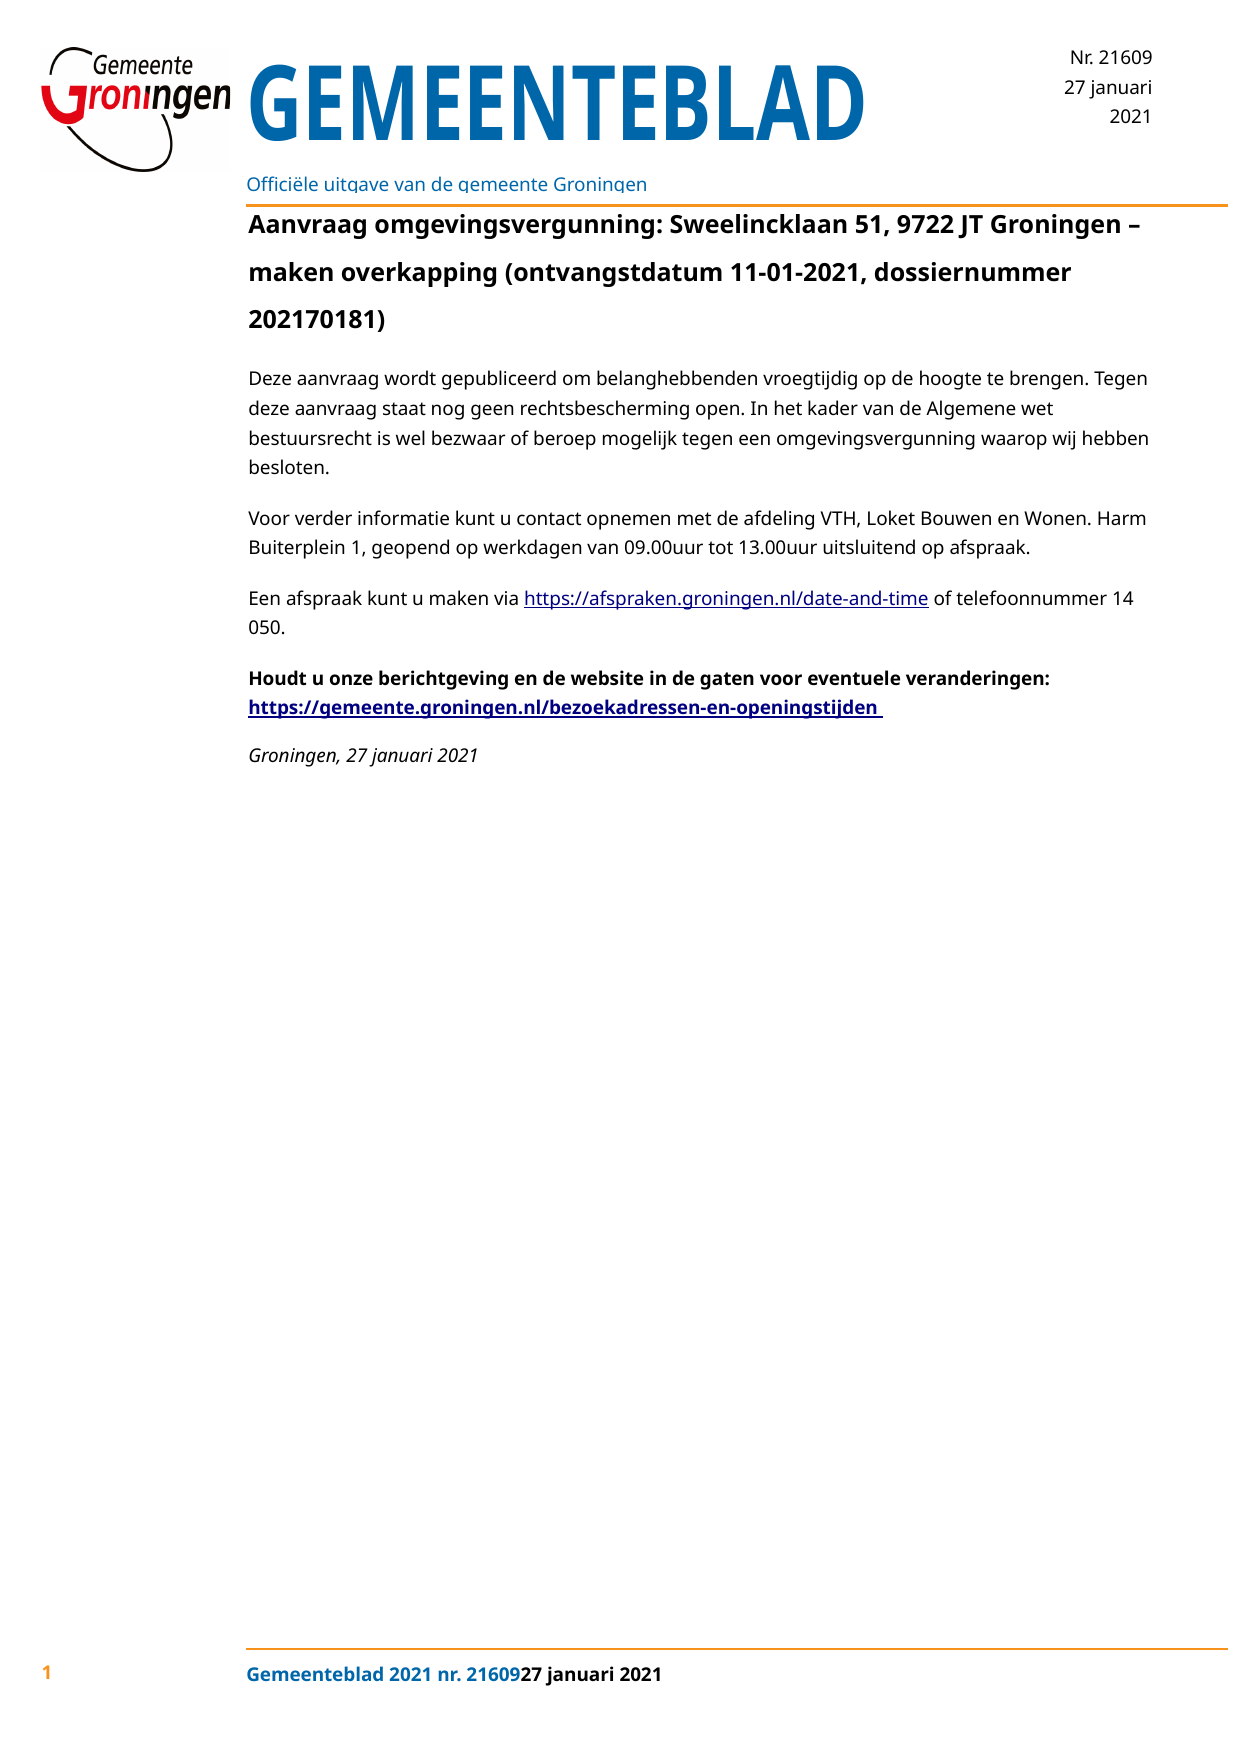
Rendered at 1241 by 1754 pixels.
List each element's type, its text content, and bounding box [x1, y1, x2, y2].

text Aanvraag omgevingsvergunning: Sweelincklaan 51, 9722 JT Groningen – maken overkapping (ontvangstdatum 11-01-2021, dossiernummer 202170181) [248, 207, 1152, 336]
text Groningen, 27 januari 2021 [248, 742, 1152, 768]
text Voor verder informatie kunt u contact opnemen met de afdeling VTH, Loket Bouwen en Wonen. Harm Buiterplein 1, geopend op werkdagen van 09.00uur tot 13.00uur uitsluitend op afspraak. [248, 505, 1152, 560]
text Deze aanvraag wordt gepubliceerd om belanghebbenden vroegtijdig op de hoogte te brengen. Tegen deze aanvraag staat nog geen rechtsbescherming open. In het kader van de Algemene wet bestuursrecht is wel bezwaar of beroep mogelijk tegen een omgevingsvergunning waarop wij hebben besloten. [248, 366, 1152, 480]
text Een afspraak kunt u maken via https://afspraken.groningen.nl/date-and-time of telefoonnummer 14 050. [248, 585, 1152, 640]
text Houdt u onze berichtgeving en de website in de gaten voor eventuele veranderingen: https://gemeente.groningen.nl/bezoekadressen-en-openingstijden [248, 665, 1152, 720]
picture [41, 47, 231, 172]
